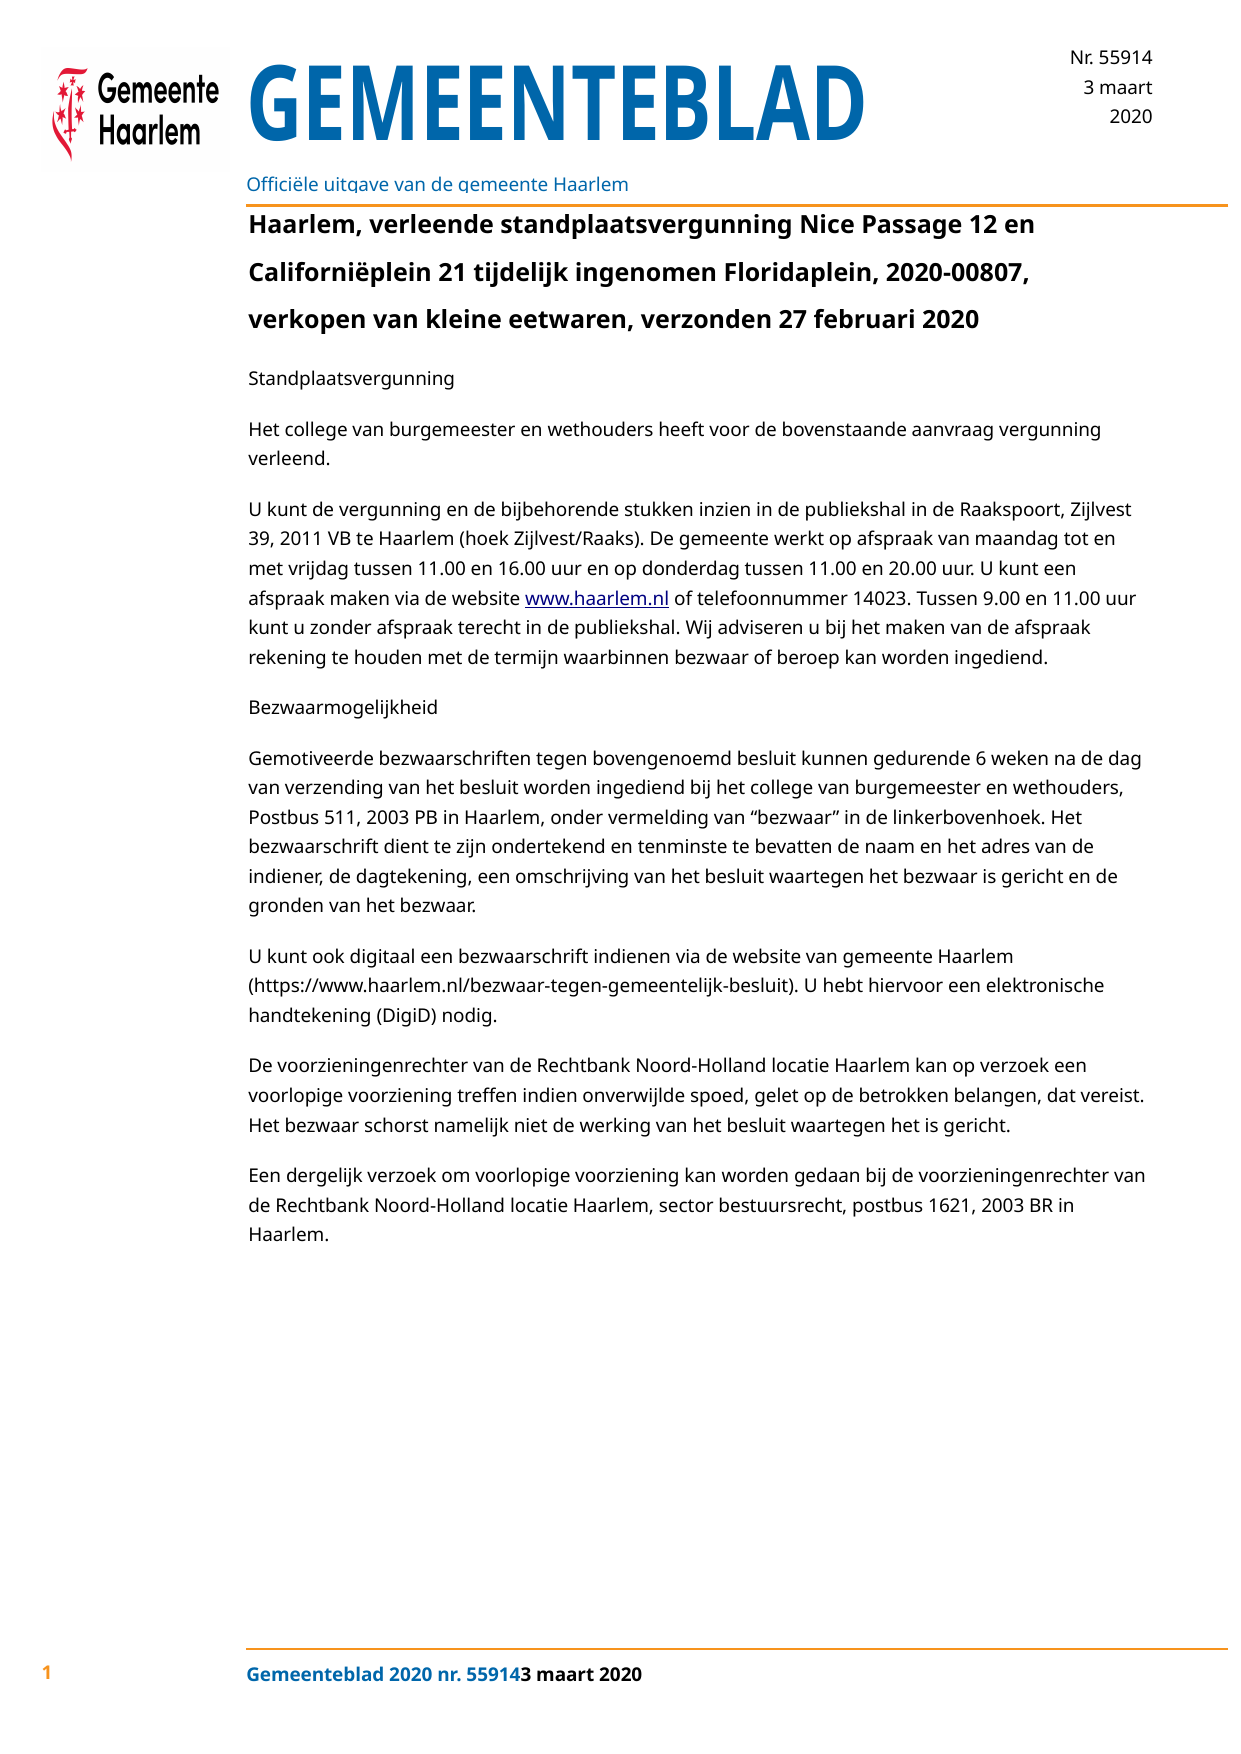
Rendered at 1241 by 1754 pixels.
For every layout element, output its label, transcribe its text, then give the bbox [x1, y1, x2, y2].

text Haarlem, verleende standplaatsvergunning Nice Passage 12 en Californiëplein 21 tijdelijk ingenomen Floridaplein, 2020-00807, verkopen van kleine eetwaren, verzonden 27 februari 2020 [248, 207, 1152, 336]
text U kunt ook digitaal een bezwaarschrift indienen via de website van gemeente Haarlem (https://www.haarlem.nl/bezwaar-tegen-gemeentelijk-besluit). U hebt hiervoor een elektronische handtekening (DigiD) nodig. [248, 943, 1152, 1028]
text Standplaatsvergunning [248, 366, 1152, 391]
text U kunt de vergunning en de bijbehorende stukken inzien in de publiekshal in de Raakspoort, Zijlvest 39, 2011 VB te Haarlem (hoek Zijlvest/Raaks). De gemeente werkt op afspraak van maandag tot en met vrijdag tussen 11.00 en 16.00 uur en op donderdag tussen 11.00 en 20.00 uur. U kunt een afspraak maken via de website www.haarlem.nl of telefoonnummer 14023. Tussen 9.00 en 11.00 uur kunt u zonder afspraak terecht in de publiekshal. Wij adviseren u bij het maken van de afspraak rekening te houden met de termijn waarbinnen bezwaar of beroep kan worden ingediend. [248, 496, 1152, 669]
text Het college van burgemeester en wethouders heeft voor de bovenstaande aanvraag vergunning verleend. [248, 416, 1152, 471]
text Gemotiveerde bezwaarschriften tegen bovengenoemd besluit kunnen gedurende 6 weken na de dag van verzending van het besluit worden ingediend bij het college van burgemeester en wethouders, Postbus 511, 2003 PB in Haarlem, onder vermelding van “bezwaar” in de linkerbovenhoek. Het bezwaarschrift dient te zijn ondertekend en tenminste te bevatten de naam en het adres van de indiener, de dagtekening, een omschrijving van het besluit waartegen het bezwaar is gericht en de gronden van het bezwaar. [248, 745, 1152, 918]
text Een dergelijk verzoek om voorlopige voorziening kan worden gedaan bij de voorzieningenrechter van de Rechtbank Noord-Holland locatie Haarlem, sector bestuursrecht, postbus 1621, 2003 BR in Haarlem. [248, 1162, 1152, 1247]
picture [41, 47, 231, 172]
text De voorzieningenrechter van de Rechtbank Noord-Holland locatie Haarlem kan op verzoek een voorlopige voorziening treffen indien onverwijlde spoed, gelet op de betrokken belangen, dat vereist. Het bezwaar schorst namelijk niet de werking van het besluit waartegen het is gericht. [248, 1053, 1152, 1137]
text Bezwaarmogelijkheid [248, 694, 1152, 720]
